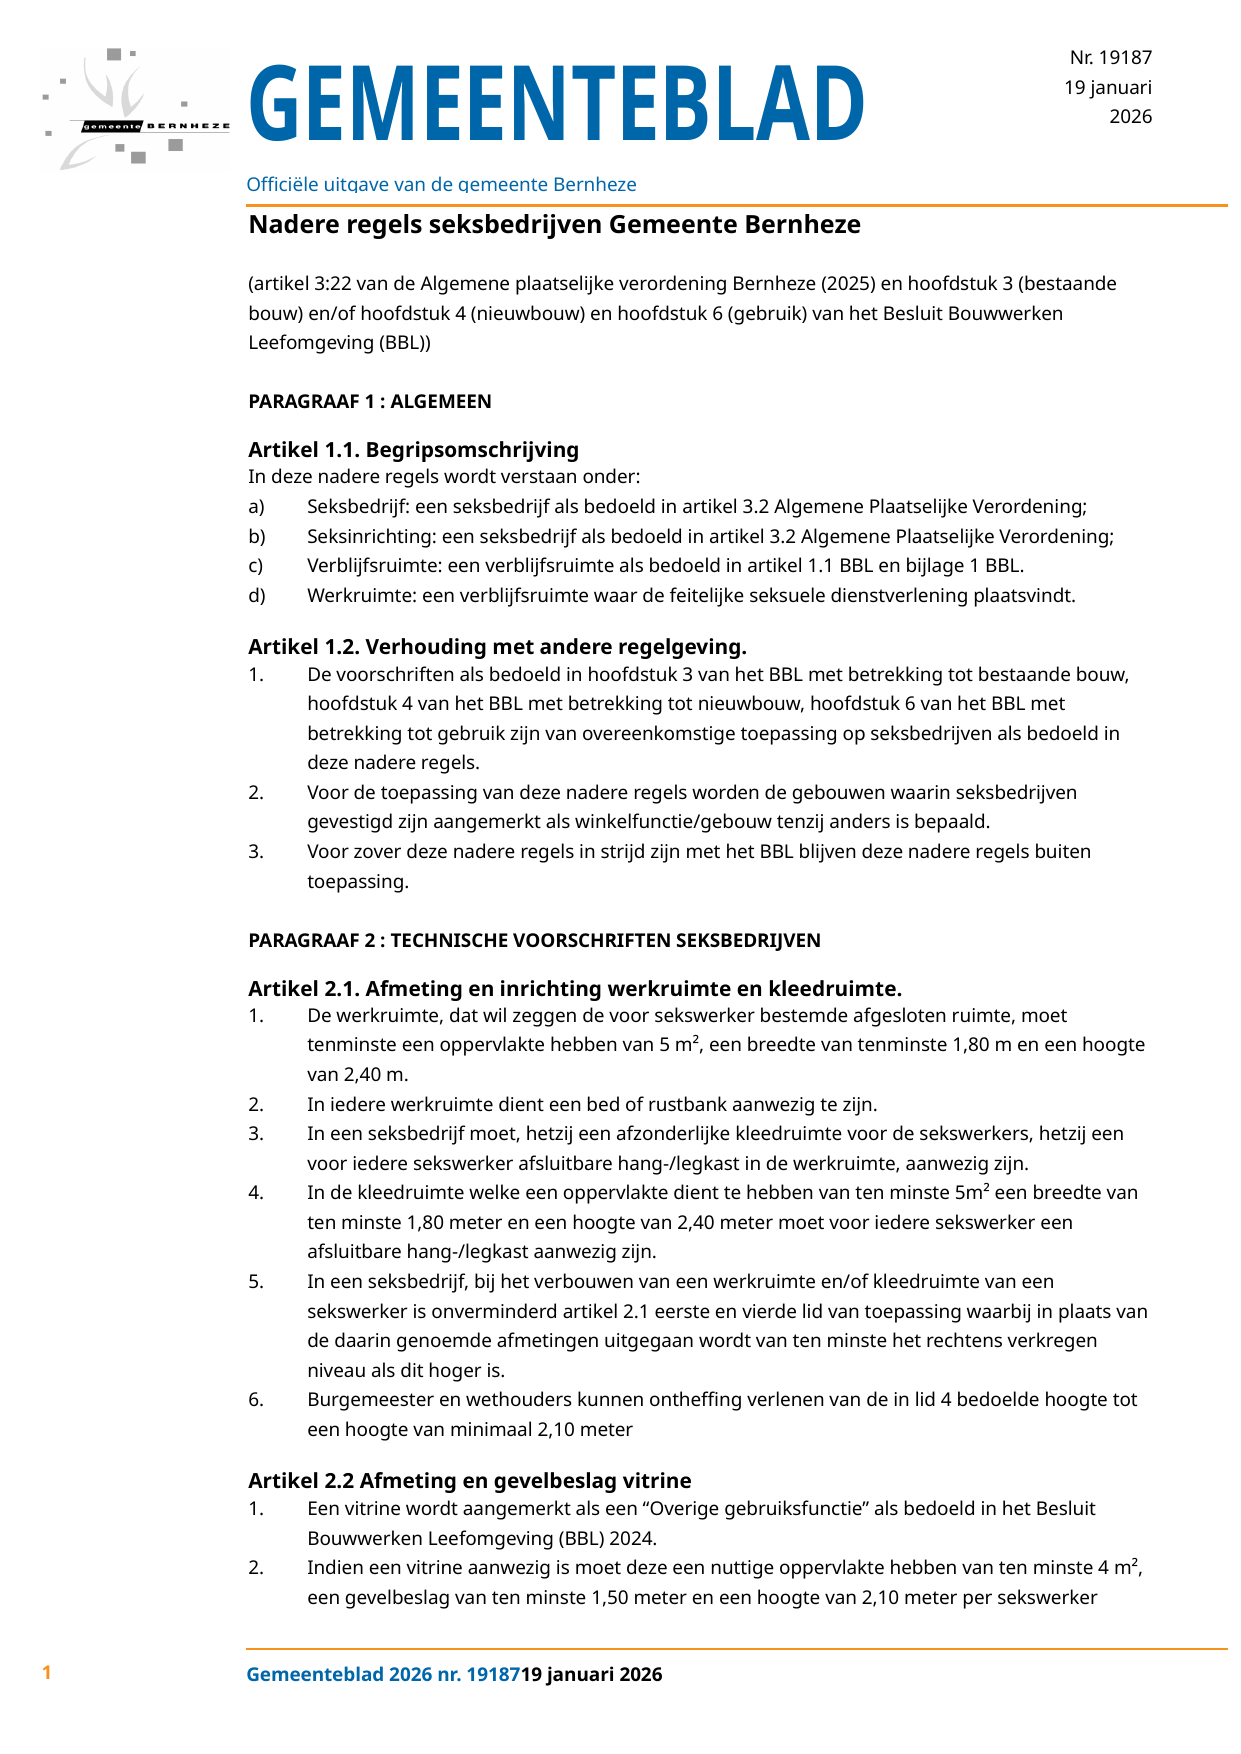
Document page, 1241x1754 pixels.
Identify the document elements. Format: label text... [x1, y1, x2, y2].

list Seksinrichting: een seksbedrijf als bedoeld in artikel 3.2 Algemene Plaatselijke Verordening; [248, 523, 1152, 548]
list Voor de toepassing van deze nadere regels worden de gebouwen waarin seksbedrijven gevestigd zijn aangemerkt als winkelfunctie/gebouw tenzij anders is bepaald. [248, 779, 1152, 834]
list In de kleedruimte welke een oppervlakte dient te hebben van ten minste 5m² een breedte van ten minste 1,80 meter en een hoogte van 2,40 meter moet voor iedere sekswerker een afsluitbare hang-/legkast aanwezig zijn. [248, 1179, 1152, 1264]
picture [41, 47, 231, 172]
text (artikel 3:22 van de Algemene plaatselijke verordening Bernheze (2025) en hoofdstuk 3 (bestaande bouw) en/of hoofdstuk 4 (nieuwbouw) en hoofdstuk 6 (gebruik) van het Besluit Bouwwerken Leefomgeving (BBL)) [248, 270, 1152, 355]
text Nadere regels seksbedrijven Gemeente Bernheze [248, 207, 1152, 241]
text PARAGRAAF 2 : TECHNISCHE VOORSCHRIFTEN SEKSBEDRIJVEN [248, 927, 1152, 953]
list Seksbedrijf: een seksbedrijf als bedoeld in artikel 3.2 Algemene Plaatselijke Verordening; [248, 493, 1152, 519]
list In een seksbedrijf moet, hetzij een afzonderlijke kleedruimte voor de sekswerkers, hetzij een voor iedere sekswerker afsluitbare hang-/legkast in de werkruimte, aanwezig zijn. [248, 1120, 1152, 1176]
list Indien een vitrine aanwezig is moet deze een nuttige oppervlakte hebben van ten minste 4 m², een gevelbeslag van ten minste 1,50 meter en een hoogte van 2,10 meter per sekswerker [248, 1554, 1152, 1609]
list De werkruimte, dat wil zeggen de voor sekswerker bestemde afgesloten ruimte, moet tenminste een oppervlakte hebben van 5 m², een breedte van tenminste 1,80 m en een hoogte van 2,40 m. [248, 1002, 1152, 1087]
list Voor zover deze nadere regels in strijd zijn met het BBL blijven deze nadere regels buiten toepassing. [248, 838, 1152, 894]
list De voorschriften als bedoeld in hoofdstuk 3 van het BBL met betrekking tot bestaande bouw, hoofdstuk 4 van het BBL met betrekking tot nieuwbouw, hoofdstuk 6 van het BBL met betrekking tot gebruik zijn van overeenkomstige toepassing op seksbedrijven als bedoeld in deze nadere regels. [248, 661, 1152, 775]
list Werkruimte: een verblijfsruimte waar de feitelijke seksuele dienstverlening plaatsvindt. [248, 582, 1152, 608]
text Artikel 2.2 Afmeting en gevelbeslag vitrine [248, 1467, 1152, 1495]
text PARAGRAAF 1 : ALGEMEEN [248, 389, 1152, 414]
text Artikel 1.1. Begripsomschrijving [248, 435, 1152, 464]
text Artikel 2.1. Afmeting en inrichting werkruimte en kleedruimte. [248, 974, 1152, 1002]
text In deze nadere regels wordt verstaan onder: [248, 464, 1152, 489]
list In iedere werkruimte dient een bed of rustbank aanwezig te zijn. [248, 1091, 1152, 1117]
list In een seksbedrijf, bij het verbouwen van een werkruimte en/of kleedruimte van een sekswerker is onverminderd artikel 2.1 eerste en vierde lid van toepassing waarbij in plaats van de daarin genoemde afmetingen uitgegaan wordt van ten minste het rechtens verkregen niveau als dit hoger is. [248, 1268, 1152, 1383]
text Artikel 1.2. Verhouding met andere regelgeving. [248, 632, 1152, 661]
list Burgemeester en wethouders kunnen ontheffing verlenen van de in lid 4 bedoelde hoogte tot een hoogte van minimaal 2,10 meter [248, 1387, 1152, 1442]
list Verblijfsruimte: een verblijfsruimte als bedoeld in artikel 1.1 BBL en bijlage 1 BBL. [248, 552, 1152, 578]
list Een vitrine wordt aangemerkt als een “Overige gebruiksfunctie” als bedoeld in het Besluit Bouwwerken Leefomgeving (BBL) 2024. [248, 1495, 1152, 1550]
